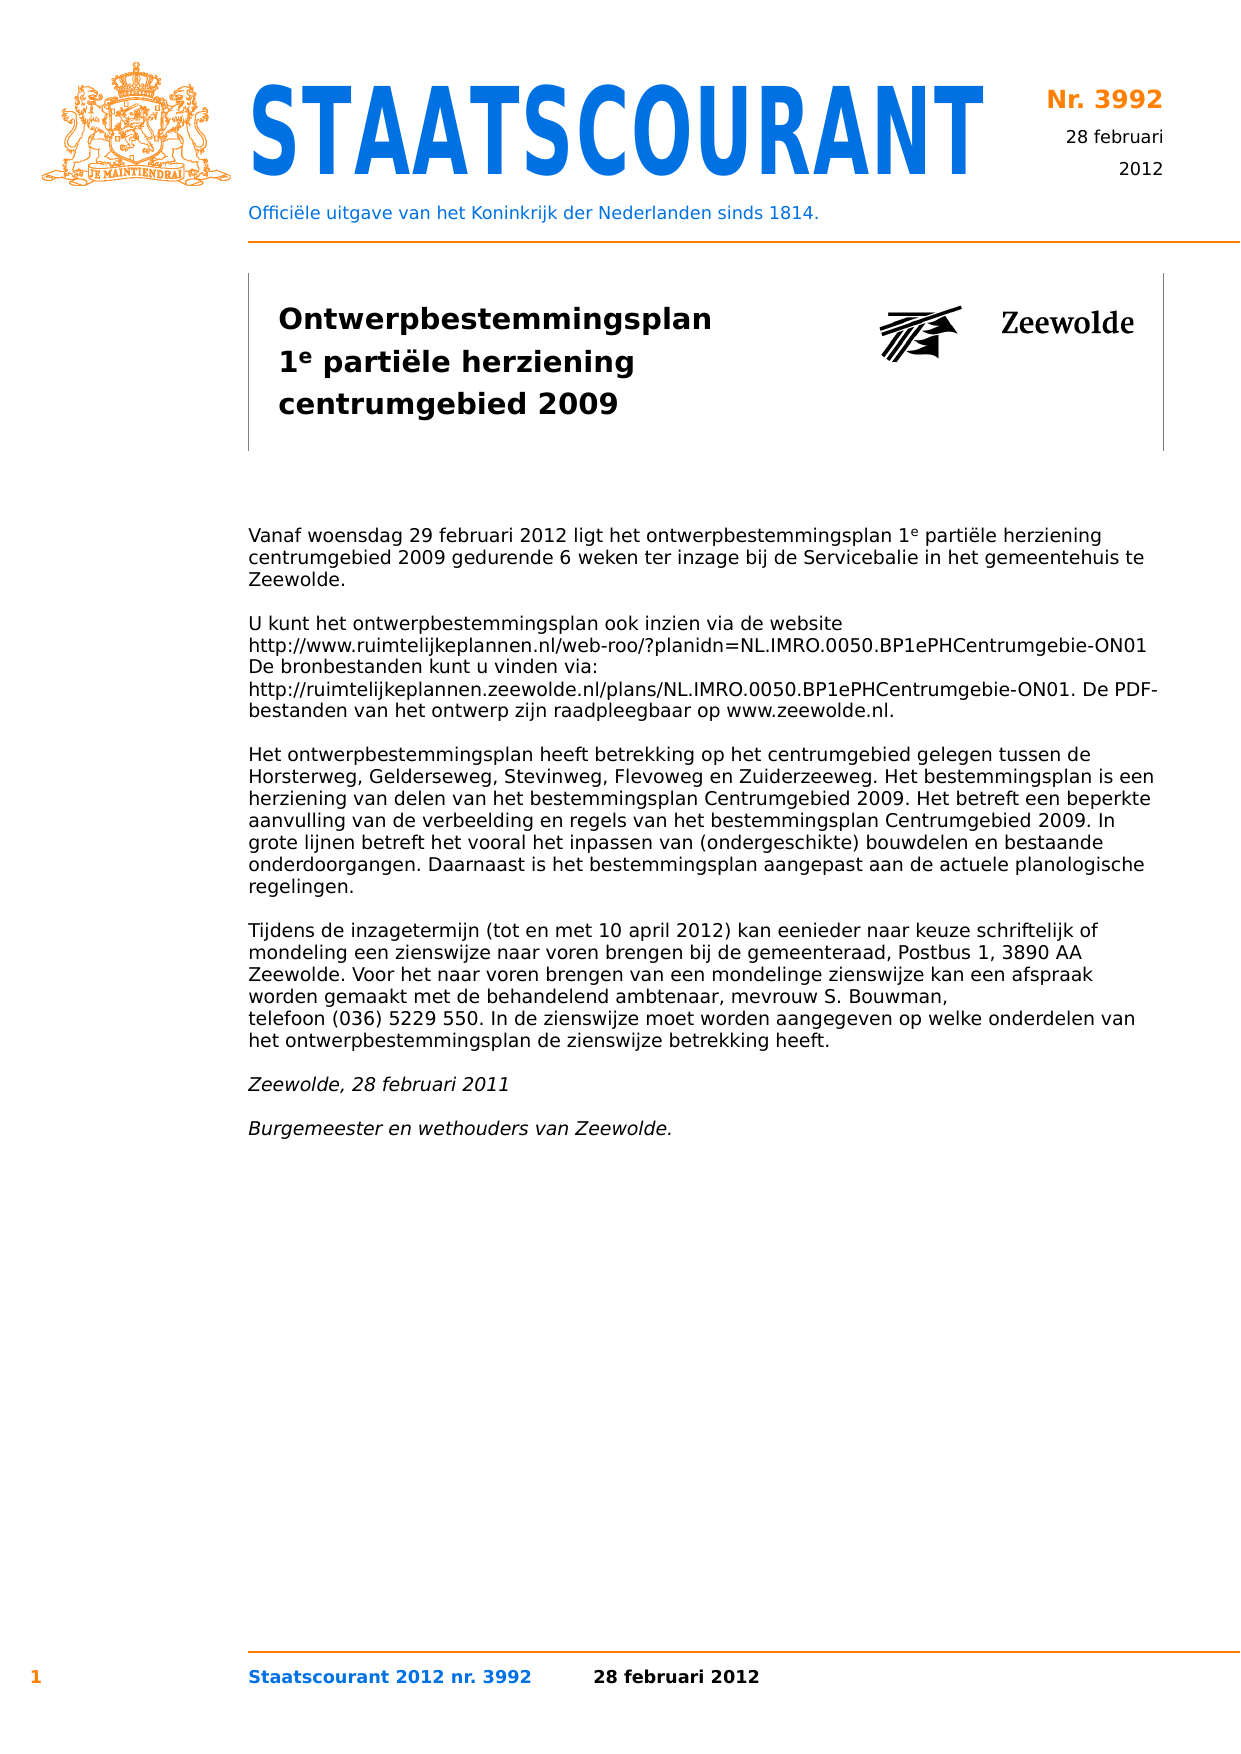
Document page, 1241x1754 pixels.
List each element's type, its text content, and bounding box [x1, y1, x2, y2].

picture [879, 302, 1134, 362]
text http://www.ruimtelijkeplannen.nl/web-roo/?planidn=NL.IMRO.0050.BP1ePHCentrumgebie-ON01 [248, 634, 1163, 656]
text De bronbestanden kunt u vinden via: [248, 656, 1163, 678]
table_cell 2012 [998, 153, 1240, 203]
picture [41, 62, 231, 186]
text Burgemeester en wethouders van Zeewolde. [248, 1118, 1163, 1139]
table_header STAATSCOURANT [248, 62, 998, 203]
table_cell Officiële uitgave van het Koninkrijk der Nederlanden sinds 1814. [248, 203, 1240, 241]
text http://ruimtelijkeplannen.zeewolde.nl/plans/NL.IMRO.0050.BP1ePHCentrumgebie-ON01. De PDF-bestanden van het ontwerp zijn raadpleegbaar op www.zeewolde.nl. [248, 678, 1163, 722]
text Tijdens de inzagetermijn (tot en met 10 april 2012) kan eenieder naar keuze schriftelijk of mondeling een zienswijze naar voren brengen bij de gemeenteraad, Postbus 1, 3890 AA Zeewolde. Voor het naar voren brengen van een mondelinge zienswijze kan een afspraak worden gemaakt met de behandelend ambtenaar, mevrouw S. Bouwman, telefoon (036) 5229 550. In de zienswijze moet worden aangegeven op welke onderdelen van het ontwerpbestemmingsplan de zienswijze betrekking heeft. [248, 920, 1163, 1052]
table_header Nr. 3992 [998, 62, 1240, 121]
table_header [25, 62, 248, 241]
table_cell 28 februari [998, 121, 1240, 153]
subtitle Ontwerpbestemmingsplan 1e partiële herziening centrumgebied 2009 [249, 273, 1163, 451]
text U kunt het ontwerpbestemmingsplan ook inzien via de website [248, 612, 1163, 634]
text Vanaf woensdag 29 februari 2012 ligt het ontwerpbestemmingsplan 1e partiële herziening centrumgebied 2009 gedurende 6 weken ter inzage bij de Servicebalie in het gemeentehuis te Zeewolde. [248, 525, 1163, 591]
text Het ontwerpbestemmingsplan heeft betrekking op het centrumgebied gelegen tussen de Horsterweg, Gelderseweg, Stevinweg, Flevoweg en Zuiderzeeweg. Het bestemmingsplan is een herziening van delen van het bestemmingsplan Centrumgebied 2009. Het betreft een beperkte aanvulling van de verbeelding en regels van het bestemmingsplan Centrumgebied 2009. In grote lijnen betreft het vooral het inpassen van (ondergeschikte) bouwdelen en bestaande onderdoorgangen. Daarnaast is het bestemmingsplan aangepast aan de actuele planologische regelingen. [248, 744, 1163, 898]
text Zeewolde, 28 februari 2011 [248, 1074, 1163, 1096]
